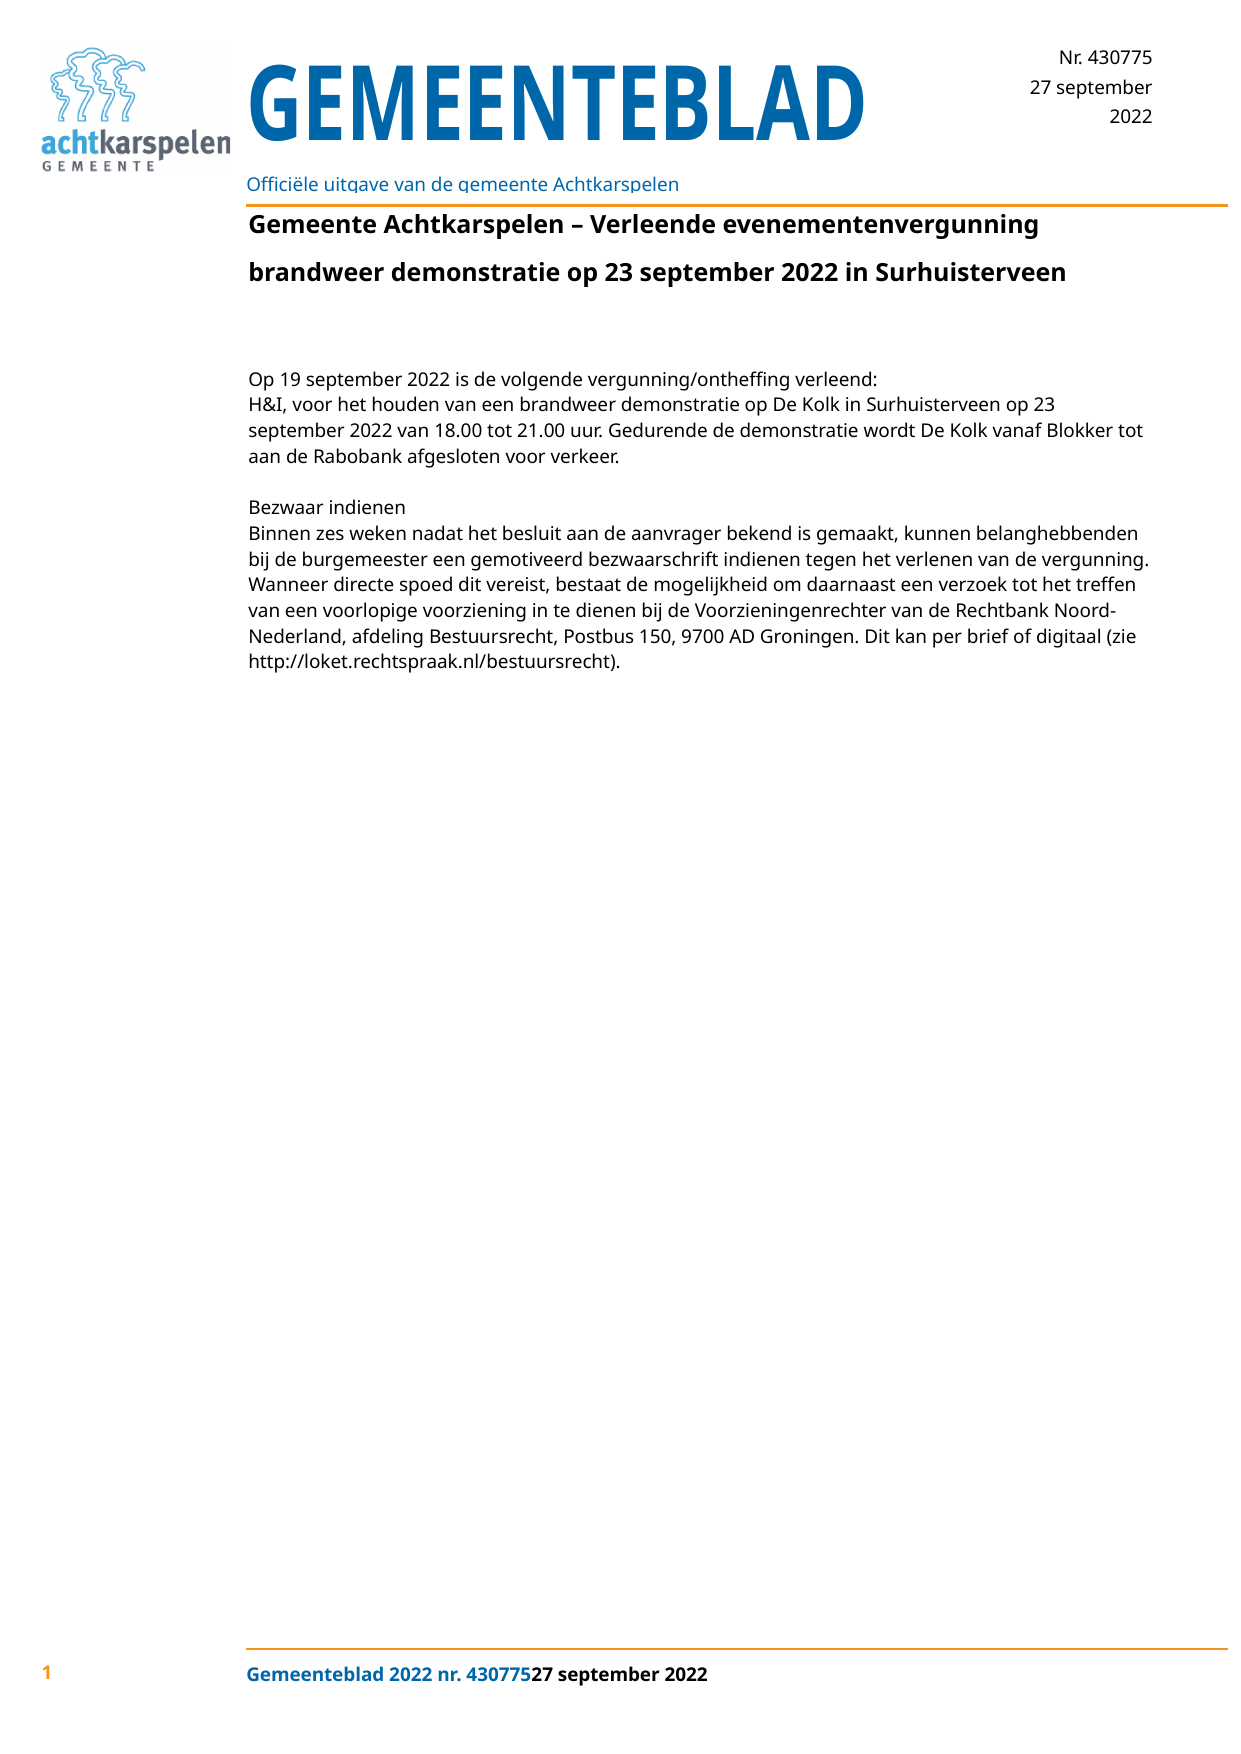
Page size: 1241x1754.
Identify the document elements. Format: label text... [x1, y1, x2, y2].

text Op 19 september 2022 is de volgende vergunning/ontheffing verleend: [248, 366, 1152, 391]
text Gemeente Achtkarspelen – Verleende evenementenvergunning brandweer demonstratie op 23 september 2022 in Surhuisterveen [248, 207, 1152, 288]
text Binnen zes weken nadat het besluit aan de aanvrager bekend is gemaakt, kunnen belanghebbenden bij de burgemeester een gemotiveerd bezwaarschrift indienen tegen het verlenen van de vergunning. Wanneer directe spoed dit vereist, bestaat de mogelijkheid om daarnaast een verzoek tot het treffen van een voorlopige voorziening in te dienen bij de Voorzieningenrechter van de Rechtbank Noord-Nederland, afdeling Bestuursrecht, Postbus 150, 9700 AD Groningen. Dit kan per brief of digitaal (zie http://loket.rechtspraak.nl/bestuursrecht). [248, 520, 1152, 674]
picture [41, 47, 231, 172]
text Bezwaar indienen [248, 494, 1152, 520]
text H&I, voor het houden van een brandweer demonstratie op De Kolk in Surhuisterveen op 23 september 2022 van 18.00 tot 21.00 uur. Gedurende de demonstratie wordt De Kolk vanaf Blokker tot aan de Rabobank afgesloten voor verkeer. [248, 391, 1152, 469]
